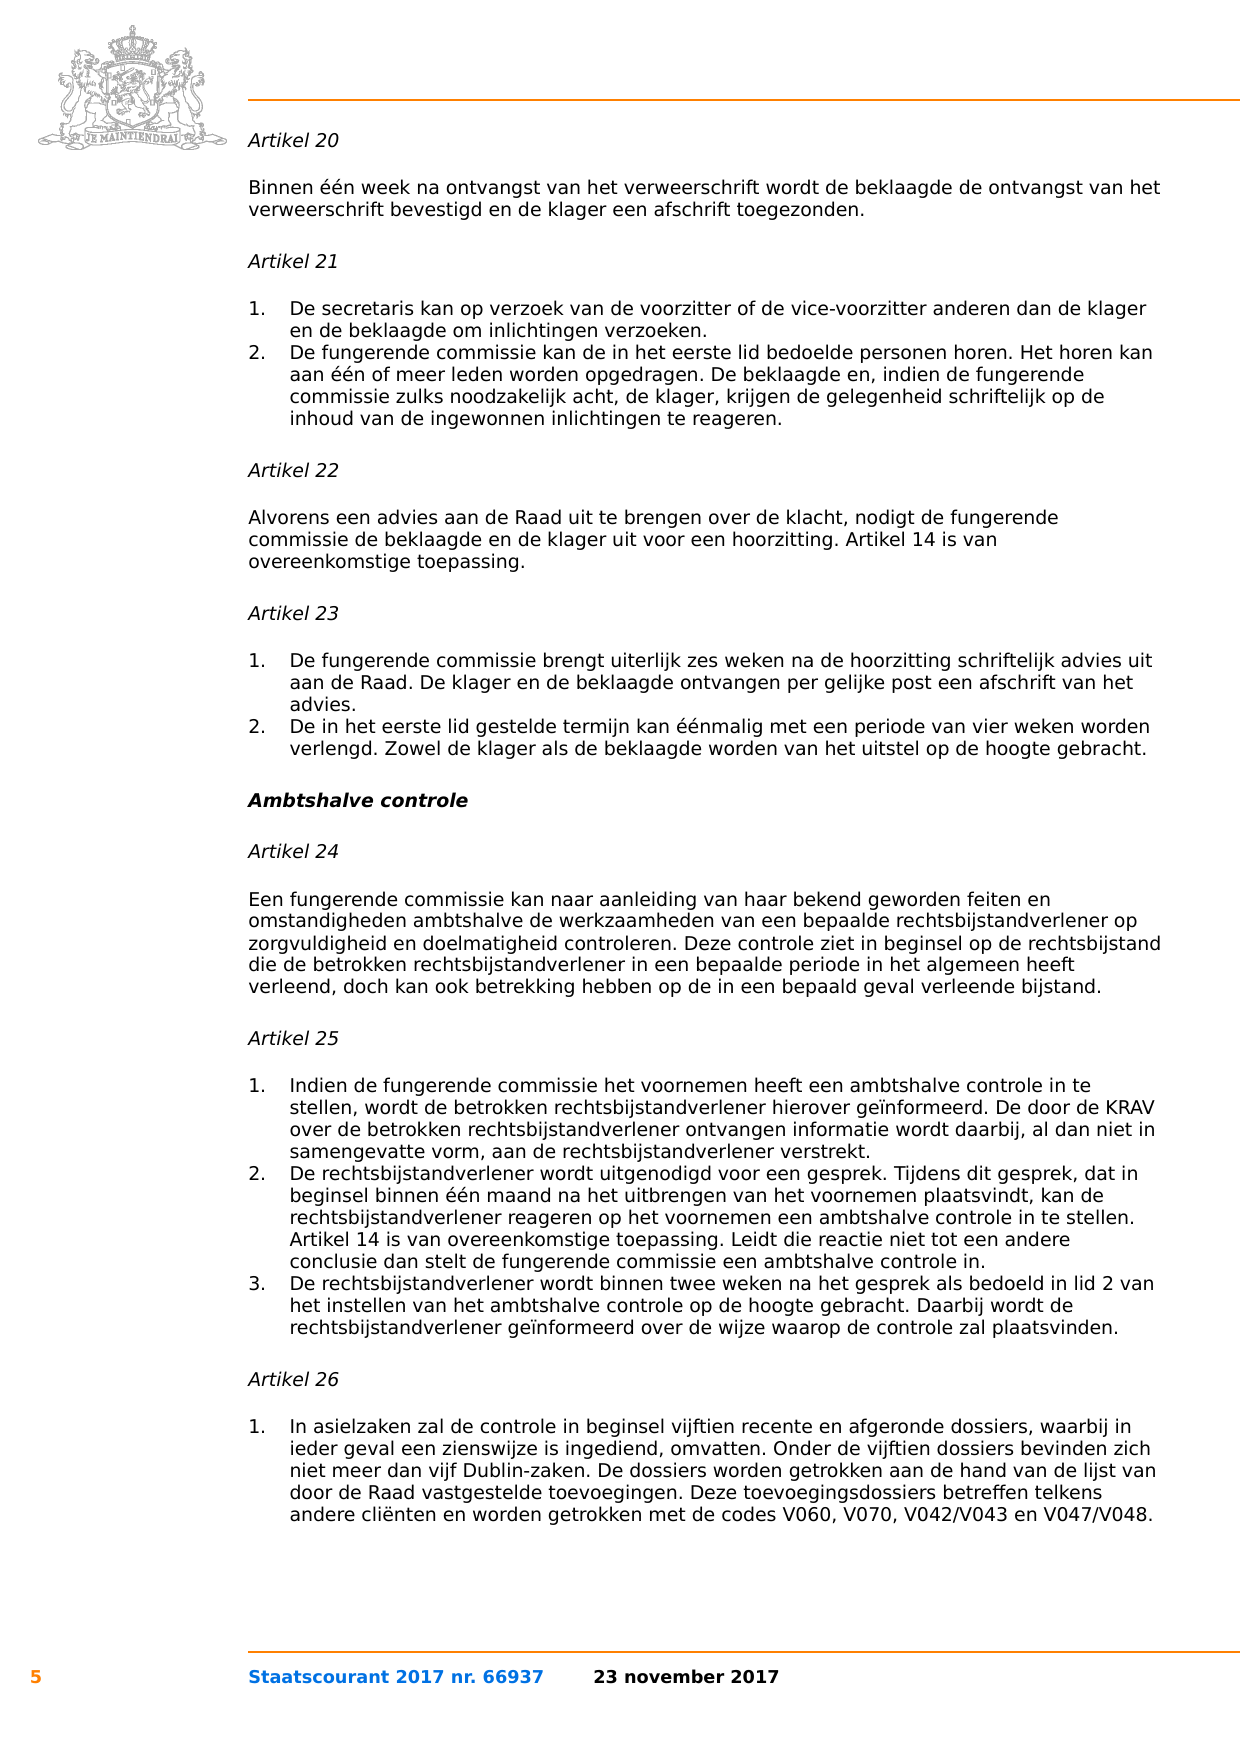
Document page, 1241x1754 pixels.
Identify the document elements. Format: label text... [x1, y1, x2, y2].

text 3. De rechtsbijstandverlener wordt binnen twee weken na het gesprek als bedoeld in lid 2 van het instellen van het ambtshalve controle op de hoogte gebracht. Daarbij wordt de rechtsbijstandverlener geïnformeerd over de wijze waarop de controle zal plaatsvinden. [248, 1273, 1163, 1339]
text Een fungerende commissie kan naar aanleiding van haar bekend geworden feiten en omstandigheden ambtshalve de werkzaamheden van een bepaalde rechtsbijstandverlener op zorgvuldigheid en doelmatigheid controleren. Deze controle ziet in beginsel op de rechtsbijstand die de betrokken rechtsbijstandverlener in een bepaalde periode in het algemeen heeft verleend, doch kan ook betrekking hebben op de in een bepaald geval verleende bijstand. [248, 888, 1163, 998]
subtitle Artikel 23 [248, 603, 1163, 624]
subtitle Artikel 20 [248, 130, 1163, 152]
subtitle Artikel 21 [248, 251, 1163, 273]
text 2. De in het eerste lid gestelde termijn kan éénmalig met een periode van vier weken worden verlengd. Zowel de klager als de beklaagde worden van het uitstel op de hoogte gebracht. [248, 716, 1163, 759]
text 1. De fungerende commissie brengt uiterlijk zes weken na de hoorzitting schriftelijk advies uit aan de Raad. De klager en de beklaagde ontvangen per gelijke post een afschrift van het advies. [248, 649, 1163, 716]
subtitle Artikel 22 [248, 460, 1163, 482]
subtitle Ambtshalve controle [248, 789, 1163, 811]
text 1. In asielzaken zal de controle in beginsel vijftien recente en afgeronde dossiers, waarbij in ieder geval een zienswijze is ingediend, omvatten. Onder de vijftien dossiers bevinden zich niet meer dan vijf Dublin-zaken. De dossiers worden getrokken aan de hand van de lijst van door de Raad vastgestelde toevoegingen. Deze toevoegingsdossiers betreffen telkens andere cliënten en worden getrokken met de codes V060, V070, V042/V043 en V047/V048. [248, 1416, 1163, 1526]
text Alvorens een advies aan de Raad uit te brengen over de klacht, nodigt de fungerende commissie de beklaagde en de klager uit voor een hoorzitting. Artikel 14 is van overeenkomstige toepassing. [248, 507, 1163, 573]
text 2. De rechtsbijstandverlener wordt uitgenodigd voor een gesprek. Tijdens dit gesprek, dat in beginsel binnen één maand na het uitbrengen van het voornemen plaatsvindt, kan de rechtsbijstandverlener reageren op het voornemen een ambtshalve controle in te stellen. Artikel 14 is van overeenkomstige toepassing. Leidt die reactie niet tot een andere conclusie dan stelt de fungerende commissie een ambtshalve controle in. [248, 1163, 1163, 1273]
picture [38, 25, 227, 150]
text 1. Indien de fungerende commissie het voornemen heeft een ambtshalve controle in te stellen, wordt de betrokken rechtsbijstandverlener hierover geïnformeerd. De door de KRAV over de betrokken rechtsbijstandverlener ontvangen informatie wordt daarbij, al dan niet in samengevatte vorm, aan de rechtsbijstandverlener verstrekt. [248, 1075, 1163, 1163]
subtitle Artikel 24 [248, 841, 1163, 863]
text 1. De secretaris kan op verzoek van de voorzitter of de vice-voorzitter anderen dan de klager en de beklaagde om inlichtingen verzoeken. [248, 298, 1163, 342]
subtitle Artikel 26 [248, 1369, 1163, 1391]
subtitle Artikel 25 [248, 1028, 1163, 1050]
text Binnen één week na ontvangst van het verweerschrift wordt de beklaagde de ontvangst van het verweerschrift bevestigd en de klager een afschrift toegezonden. [248, 177, 1163, 221]
text 2. De fungerende commissie kan de in het eerste lid bedoelde personen horen. Het horen kan aan één of meer leden worden opgedragen. De beklaagde en, indien de fungerende commissie zulks noodzakelijk acht, de klager, krijgen de gelegenheid schriftelijk op de inhoud van de ingewonnen inlichtingen te reageren. [248, 342, 1163, 430]
